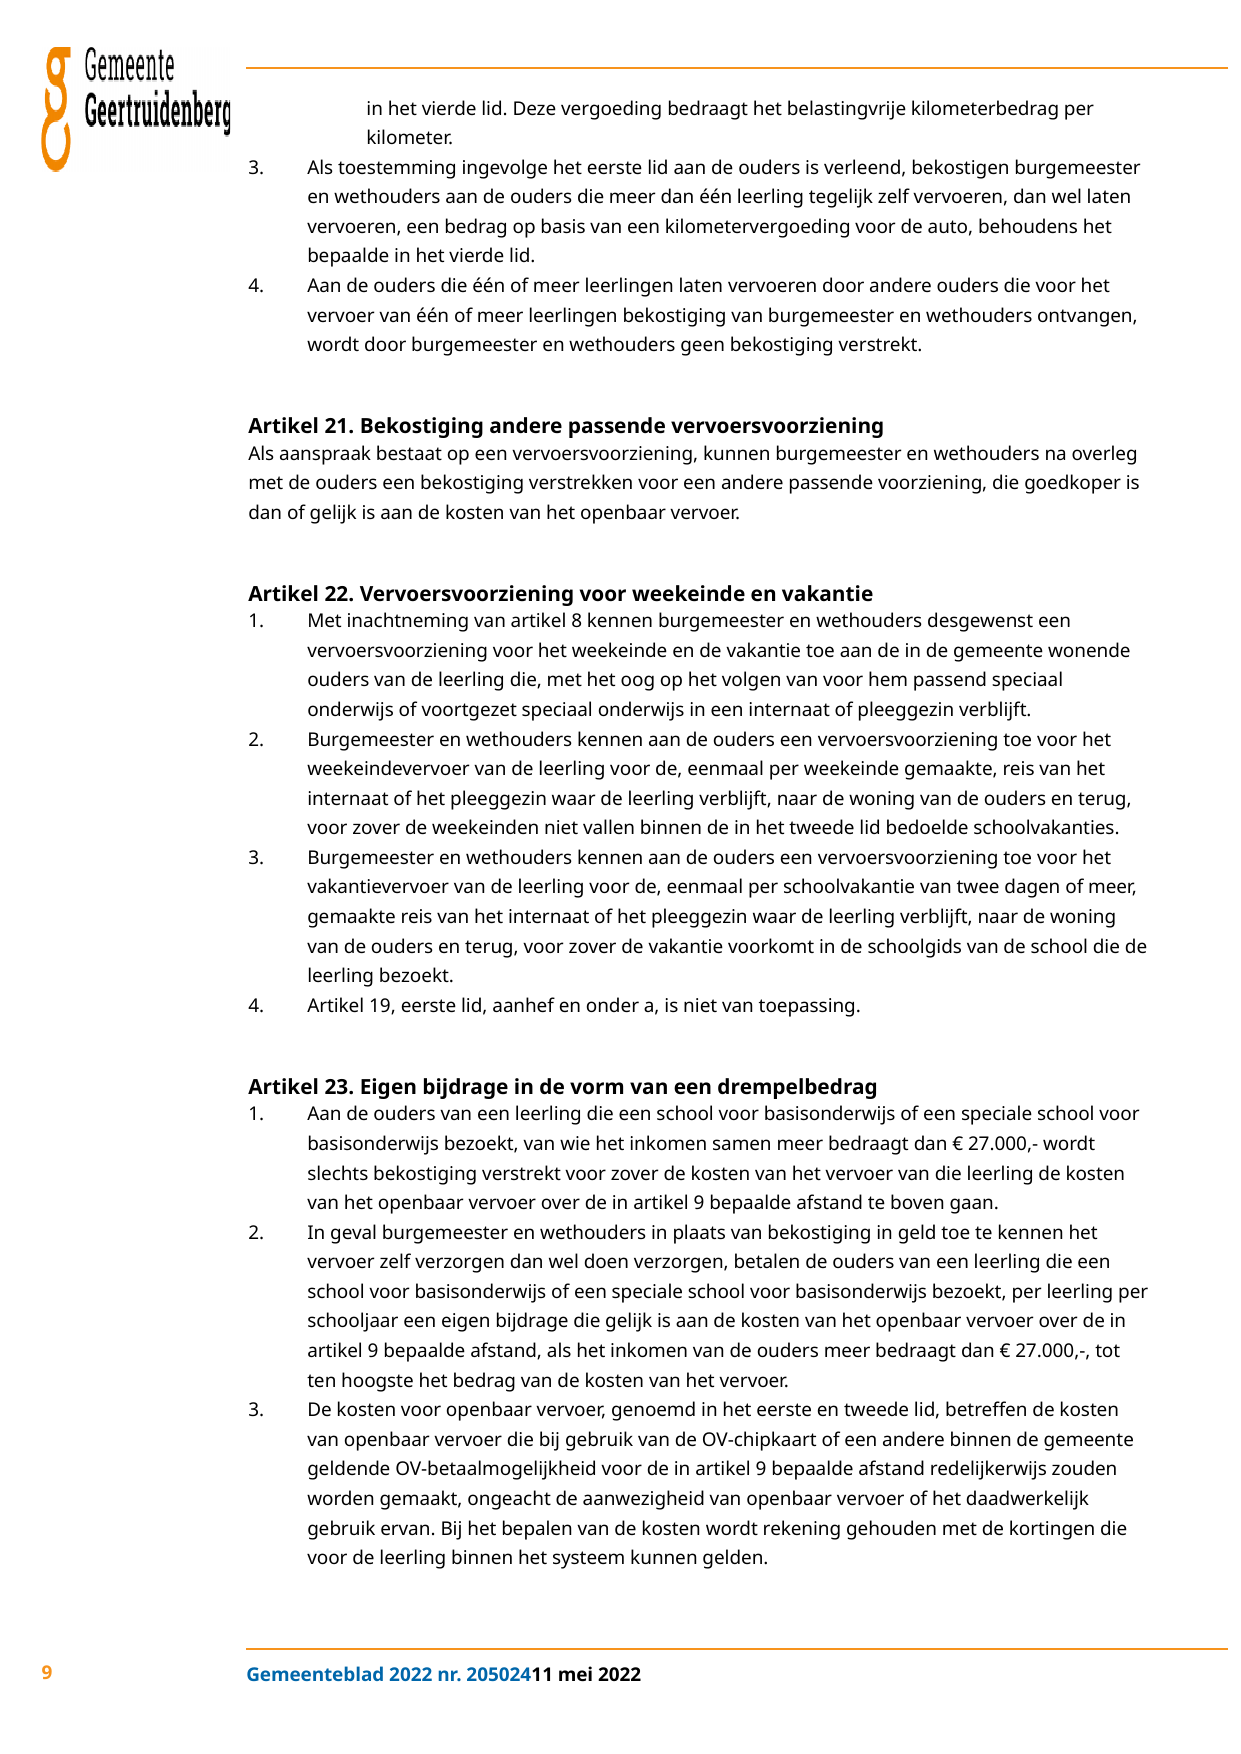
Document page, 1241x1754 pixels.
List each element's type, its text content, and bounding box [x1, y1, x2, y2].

list Aan de ouders van een leerling die een school voor basisonderwijs of een speciale school voor basisonderwijs bezoekt, van wie het inkomen samen meer bedraagt dan € 27.000,- wordt slechts bekostiging verstrekt voor zover de kosten van het vervoer van die leerling de kosten van het openbaar vervoer over de in artikel 9 bepaalde afstand te boven gaan. [248, 1101, 1152, 1215]
text Artikel 23. Eigen bijdrage in de vorm van een drempelbedrag [248, 1072, 1152, 1101]
list Burgemeester en wethouders kennen aan de ouders een vervoersvoorziening toe voor het weekeindevervoer van de leerling voor de, eenmaal per weekeinde gemaakte, reis van het internaat of het pleeggezin waar de leerling verblijft, naar de woning van de ouders en terug, voor zover de weekeinden niet vallen binnen de in het tweede lid bedoelde schoolvakanties. [248, 726, 1152, 840]
list In geval burgemeester en wethouders in plaats van bekostiging in geld toe te kennen het vervoer zelf verzorgen dan wel doen verzorgen, betalen de ouders van een leerling die een school voor basisonderwijs of een speciale school voor basisonderwijs bezoekt, per leerling per schooljaar een eigen bijdrage die gelijk is aan de kosten van het openbaar vervoer over de in artikel 9 bepaalde afstand, als het inkomen van de ouders meer bedraagt dan € 27.000,-, tot ten hoogste het bedrag van de kosten van het vervoer. [248, 1219, 1152, 1392]
list Artikel 19, eerste lid, aanhef en onder a, is niet van toepassing. [248, 992, 1152, 1018]
text Als aanspraak bestaat op een vervoersvoorziening, kunnen burgemeester en wethouders na overleg met de ouders een bekostiging verstrekken voor een andere passende voorziening, die goedkoper is dan of gelijk is aan de kosten van het openbaar vervoer. [248, 440, 1152, 525]
text Artikel 21. Bekostiging andere passende vervoersvoorziening [248, 411, 1152, 440]
list Burgemeester en wethouders kennen aan de ouders een vervoersvoorziening toe voor het vakantievervoer van de leerling voor de, eenmaal per schoolvakantie van twee dagen of meer, gemaakte reis van het internaat of het pleeggezin waar de leerling verblijft, naar de woning van de ouders en terug, voor zover de vakantie voorkomt in de schoolgids van de school die de leerling bezoekt. [248, 844, 1152, 988]
list Met inachtneming van artikel 8 kennen burgemeester en wethouders desgewenst een vervoersvoorziening voor het weekeinde en de vakantie toe aan de in de gemeente wonende ouders van de leerling die, met het oog op het volgen van voor hem passend speciaal onderwijs of voortgezet speciaal onderwijs in een internaat of pleeggezin verblijft. [248, 607, 1152, 722]
list De kosten voor openbaar vervoer, genoemd in het eerste en tweede lid, betreffen de kosten van openbaar vervoer die bij gebruik van de OV-chipkaart of een andere binnen de gemeente geldende OV-betaalmogelijkheid voor de in artikel 9 bepaalde afstand redelijkerwijs zouden worden gemaakt, ongeacht de aanwezigheid van openbaar vervoer of het daadwerkelijk gebruik ervan. Bij het bepalen van de kosten wordt rekening gehouden met de kortingen die voor de leerling binnen het systeem kunnen gelden. [248, 1396, 1152, 1570]
list Aan de ouders die één of meer leerlingen laten vervoeren door andere ouders die voor het vervoer van één of meer leerlingen bekostiging van burgemeester en wethouders ontvangen, wordt door burgemeester en wethouders geen bekostiging verstrekt. [248, 272, 1152, 357]
list in het vierde lid. Deze vergoeding bedraagt het belastingvrije kilometerbedrag per kilometer. [307, 95, 1152, 150]
picture [41, 47, 231, 172]
list Als toestemming ingevolge het eerste lid aan de ouders is verleend, bekostigen burgemeester en wethouders aan de ouders die meer dan één leerling tegelijk zelf vervoeren, dan wel laten vervoeren, een bedrag op basis van een kilometervergoeding voor de auto, behoudens het bepaalde in het vierde lid. [248, 154, 1152, 268]
text Artikel 22. Vervoersvoorziening voor weekeinde en vakantie [248, 579, 1152, 607]
